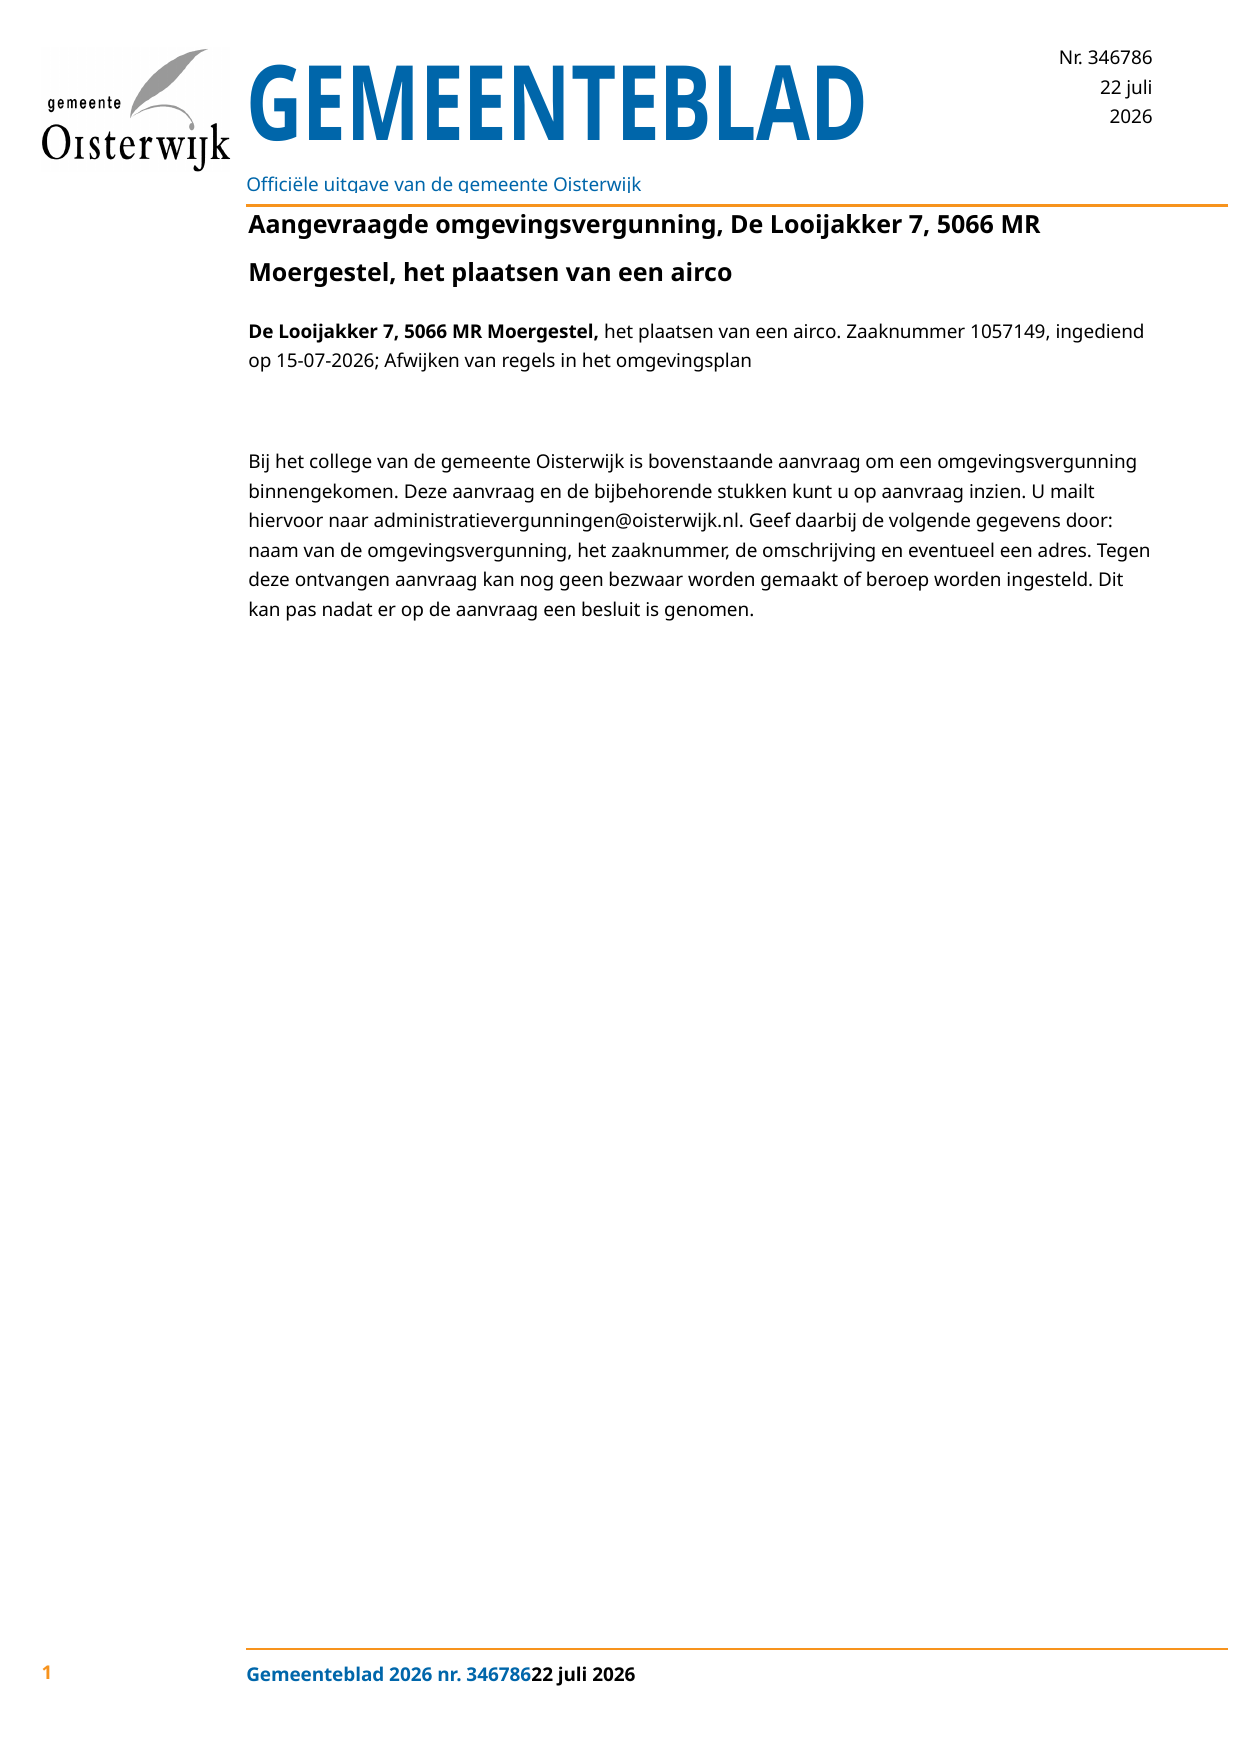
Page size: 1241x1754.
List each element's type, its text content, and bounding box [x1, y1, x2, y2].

text De Looijakker 7, 5066 MR Moergestel, het plaatsen van een airco. Zaaknummer 1057149, ingediend op 15-07-2026; Afwijken van regels in het omgevingsplan [248, 318, 1152, 373]
text Aangevraagde omgevingsvergunning, De Looijakker 7, 5066 MR Moergestel, het plaatsen van een airco [248, 207, 1152, 288]
text Bij het college van de gemeente Oisterwijk is bovenstaande aanvraag om een omgevingsvergunning binnengekomen. Deze aanvraag en de bijbehorende stukken kunt u op aanvraag inzien. U mailt hiervoor naar administratievergunningen@oisterwijk.nl. Geef daarbij de volgende gegevens door: naam van de omgevingsvergunning, het zaaknummer, de omschrijving en eventueel een adres. Tegen deze ontvangen aanvraag kan nog geen bezwaar worden gemaakt of beroep worden ingesteld. Dit kan pas nadat er op de aanvraag een besluit is genomen. [248, 448, 1152, 622]
picture [41, 47, 231, 172]
